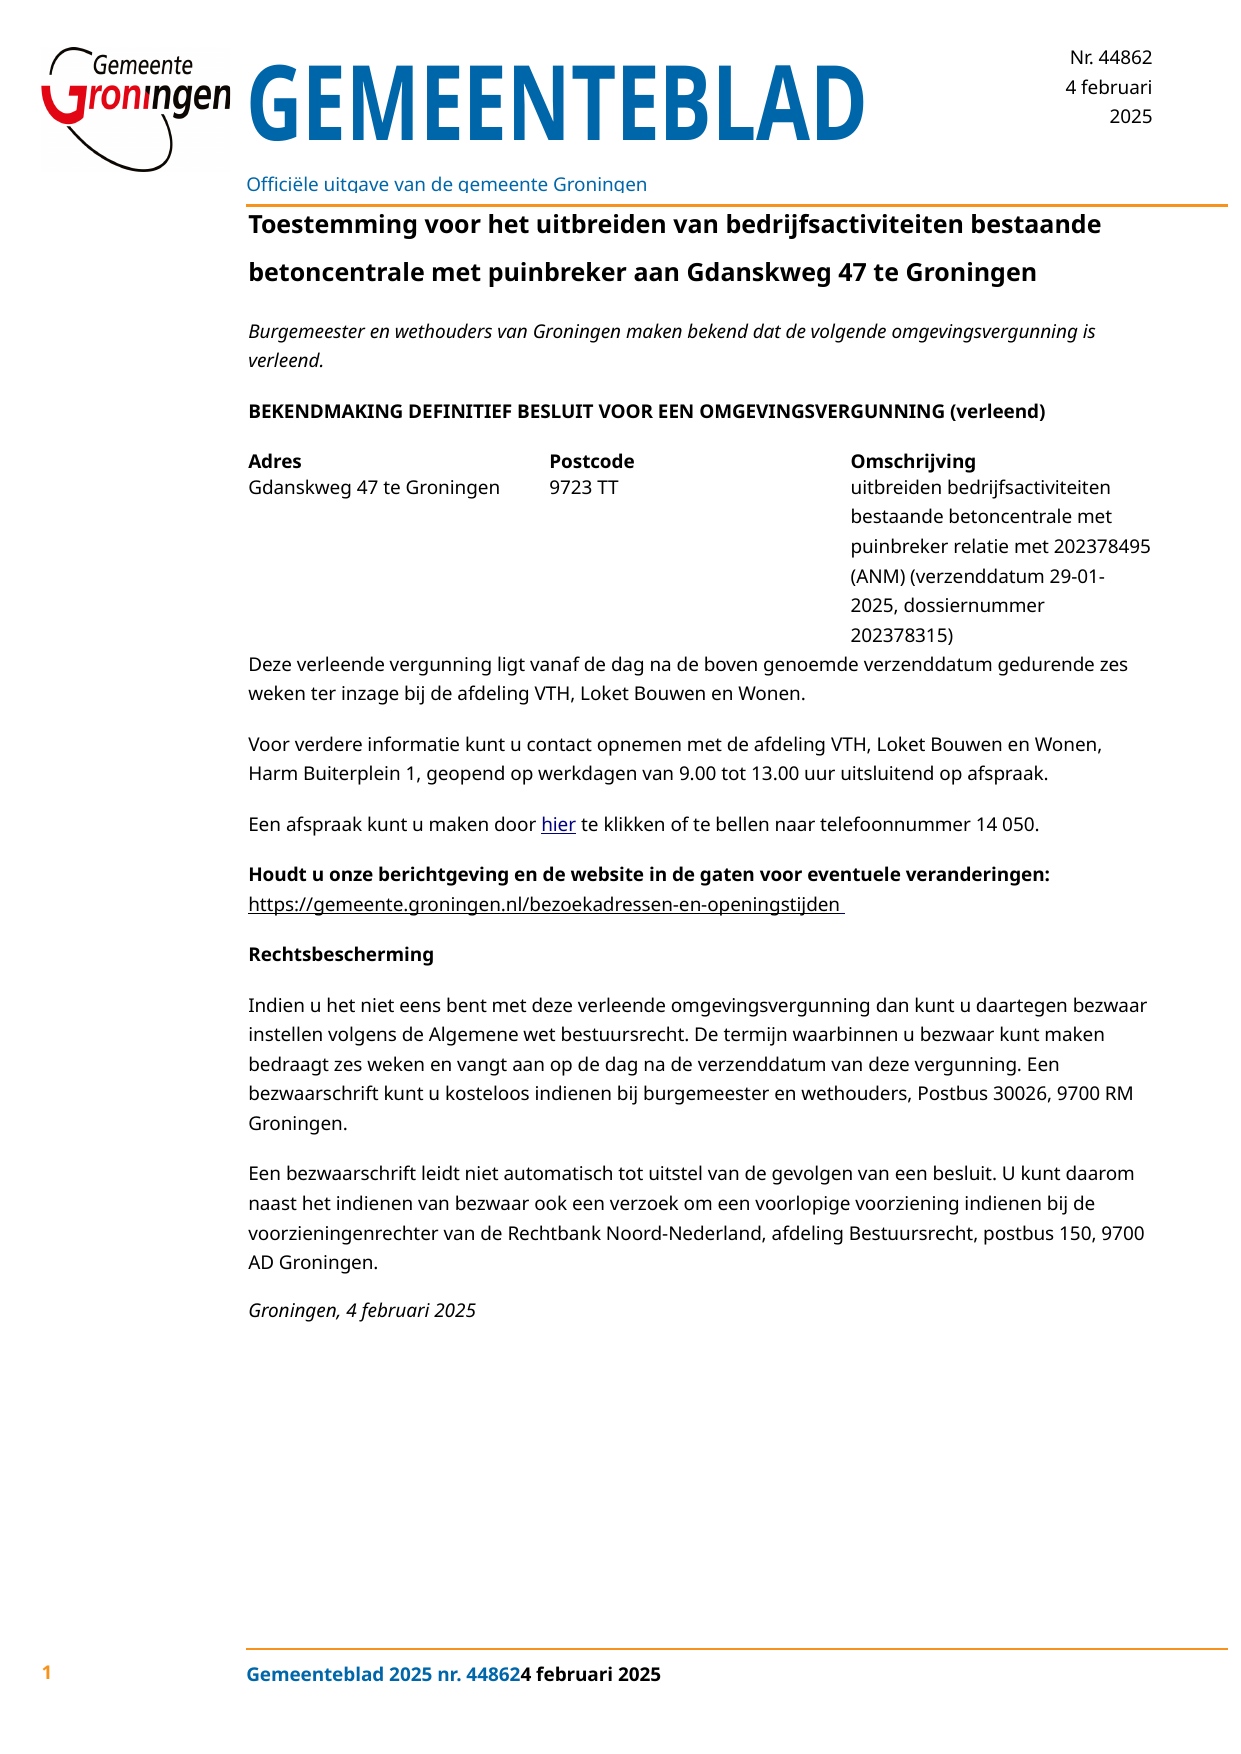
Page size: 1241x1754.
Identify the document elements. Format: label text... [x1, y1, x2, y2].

text Deze verleende vergunning ligt vanaf de dag na de boven genoemde verzenddatum gedurende zes weken ter inzage bij de afdeling VTH, Loket Bouwen en Wonen. [248, 651, 1152, 706]
text Voor verdere informatie kunt u contact opnemen met de afdeling VTH, Loket Bouwen en Wonen, Harm Buiterplein 1, geopend op werkdagen van 9.00 tot 13.00 uur uitsluitend op afspraak. [248, 731, 1152, 786]
table_cell uitbreiden bedrijfsactiviteiten bestaande betoncentrale met puinbreker relatie met 202378495 (ANM) (verzenddatum 29-01-2025, dossiernummer 202378315) [850, 474, 1152, 648]
table_header Adres [248, 449, 549, 474]
text Een bezwaarschrift leidt niet automatisch tot uitstel van de gevolgen van een besluit. U kunt daarom naast het indienen van bezwaar ook een verzoek om een voorlopige voorziening indienen bij de voorzieningenrechter van de Rechtbank Noord-Nederland, afdeling Bestuursrecht, postbus 150, 9700 AD Groningen. [248, 1161, 1152, 1275]
text Burgemeester en wethouders van Groningen maken bekend dat de volgende omgevingsvergunning is verleend. [248, 318, 1152, 373]
text Groningen, 4 februari 2025 [248, 1297, 1152, 1323]
text Een afspraak kunt u maken door hier te klikken of te bellen naar telefoonnummer 14 050. [248, 811, 1152, 837]
text Indien u het niet eens bent met deze verleende omgevingsvergunning dan kunt u daartegen bezwaar instellen volgens de Algemene wet bestuursrecht. De termijn waarbinnen u bezwaar kunt maken bedraagt zes weken en vangt aan op de dag na de verzenddatum van deze vergunning. Een bezwaarschrift kunt u kosteloos indienen bij burgemeester en wethouders, Postbus 30026, 9700 RM Groningen. [248, 992, 1152, 1136]
picture [41, 47, 231, 172]
text Houdt u onze berichtgeving en de website in de gaten voor eventuele veranderingen: https://gemeente.groningen.nl/bezoekadressen-en-openingstijden [248, 861, 1152, 917]
text BEKENDMAKING DEFINITIEF BESLUIT VOOR EEN OMGEVINGSVERGUNNING (verleend) [248, 398, 1152, 424]
table_header Omschrijving [850, 449, 1152, 474]
table_cell 9723 TT [549, 474, 850, 648]
text Rechtsbescherming [248, 941, 1152, 967]
table_header Postcode [549, 449, 850, 474]
text Toestemming voor het uitbreiden van bedrijfsactiviteiten bestaande betoncentrale met puinbreker aan Gdanskweg 47 te Groningen [248, 207, 1152, 288]
table_cell Gdanskweg 47 te Groningen [248, 474, 549, 648]
